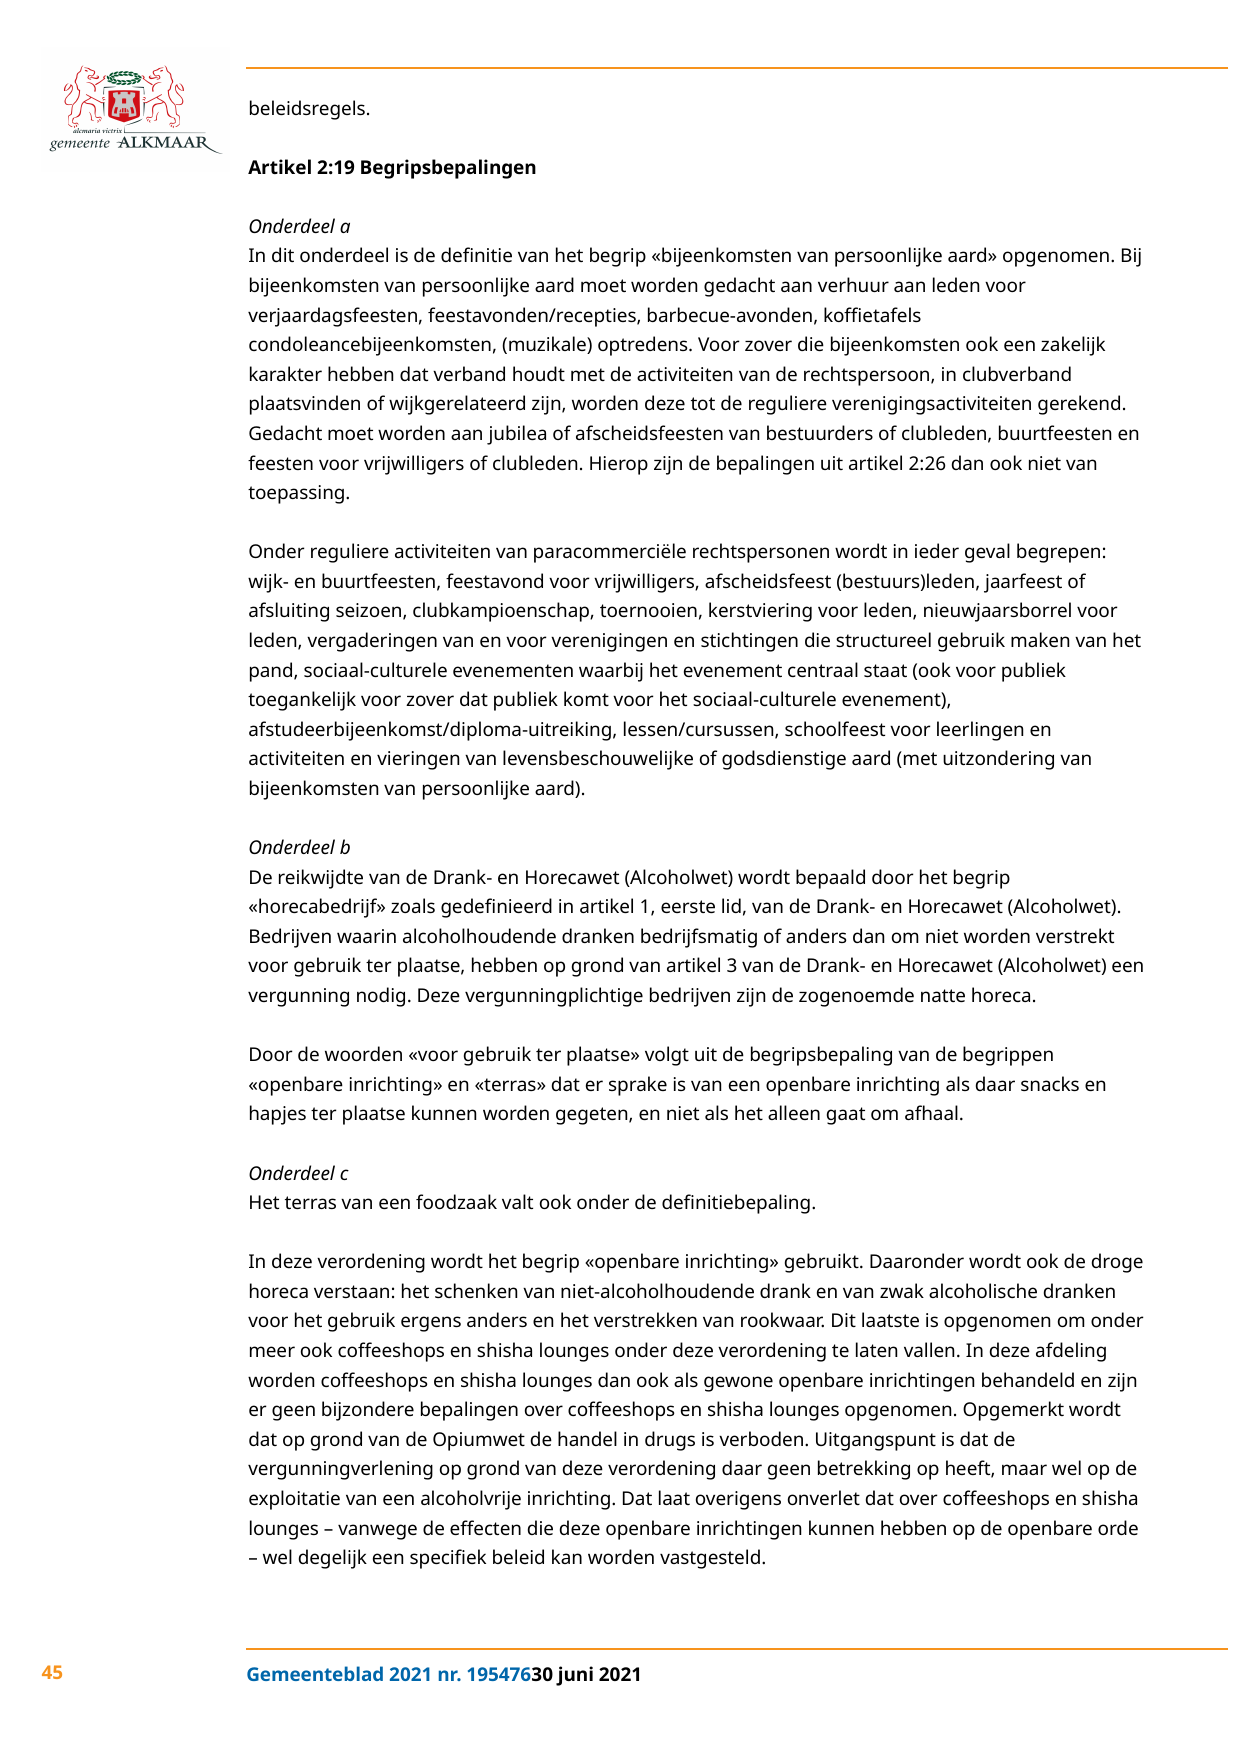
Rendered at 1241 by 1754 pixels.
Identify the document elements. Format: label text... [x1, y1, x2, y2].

text Onderdeel a [248, 213, 1152, 239]
text In dit onderdeel is de definitie van het begrip «bijeenkomsten van persoonlijke aard» opgenomen. Bij bijeenkomsten van persoonlijke aard moet worden gedacht aan verhuur aan leden voor verjaardagsfeesten, feestavonden/recepties, barbecue-avonden, koffietafels condoleancebijeenkomsten, (muzikale) optredens. Voor zover die bijeenkomsten ook een zakelijk karakter hebben dat verband houdt met de activiteiten van de rechtspersoon, in clubverband plaatsvinden of wijkgerelateerd zijn, worden deze tot de reguliere verenigingsactiviteiten gerekend. Gedacht moet worden aan jubilea of afscheidsfeesten van bestuurders of clubleden, buurtfeesten en feesten voor vrijwilligers of clubleden. Hierop zijn de bepalingen uit artikel 2:26 dan ook niet van toepassing. [248, 243, 1152, 505]
text Artikel 2:19 Begripsbepalingen [248, 154, 1152, 180]
text De reikwijdte van de Drank- en Horecawet (Alcoholwet) wordt bepaald door het begrip «horecabedrijf» zoals gedefinieerd in artikel 1, eerste lid, van de Drank- en Horecawet (Alcoholwet). Bedrijven waarin alcoholhoudende dranken bedrijfsmatig of anders dan om niet worden verstrekt voor gebruik ter plaatse, hebben op grond van artikel 3 van de Drank- en Horecawet (Alcoholwet) een vergunning nodig. Deze vergunningplichtige bedrijven zijn de zogenoemde natte horeca. [248, 864, 1152, 1008]
text Onderdeel b [248, 834, 1152, 860]
text beleidsregels. [248, 95, 1152, 121]
text Het terras van een foodzaak valt ook onder de definitiebepaling. [248, 1189, 1152, 1215]
text Onder reguliere activiteiten van paracommerciële rechtspersonen wordt in ieder geval begrepen: wijk- en buurtfeesten, feestavond voor vrijwilligers, afscheidsfeest (bestuurs)leden, jaarfeest of afsluiting seizoen, clubkampioenschap, toernooien, kerstviering voor leden, nieuwjaarsborrel voor leden, vergaderingen van en voor verenigingen en stichtingen die structureel gebruik maken van het pand, sociaal-culturele evenementen waarbij het evenement centraal staat (ook voor publiek toegankelijk voor zover dat publiek komt voor het sociaal-culturele evenement), afstudeerbijeenkomst/diploma-uitreiking, lessen/cursussen, schoolfeest voor leerlingen en activiteiten en vieringen van levensbeschouwelijke of godsdienstige aard (met uitzondering van bijeenkomsten van persoonlijke aard). [248, 538, 1152, 801]
text Onderdeel c [248, 1160, 1152, 1186]
picture [41, 47, 231, 172]
text Door de woorden «voor gebruik ter plaatse» volgt uit de begripsbepaling van de begrippen «openbare inrichting» en «terras» dat er sprake is van een openbare inrichting als daar snacks en hapjes ter plaatse kunnen worden gegeten, en niet als het alleen gaat om afhaal. [248, 1041, 1152, 1126]
text In deze verordening wordt het begrip «openbare inrichting» gebruikt. Daaronder wordt ook de droge horeca verstaan: het schenken van niet-alcoholhoudende drank en van zwak alcoholische dranken voor het gebruik ergens anders en het verstrekken van rookwaar. Dit laatste is opgenomen om onder meer ook coffeeshops en shisha lounges onder deze verordening te laten vallen. In deze afdeling worden coffeeshops en shisha lounges dan ook als gewone openbare inrichtingen behandeld en zijn er geen bijzondere bepalingen over coffeeshops en shisha lounges opgenomen. Opgemerkt wordt dat op grond van de Opiumwet de handel in drugs is verboden. Uitgangspunt is dat de vergunningverlening op grond van deze verordening daar geen betrekking op heeft, maar wel op de exploitatie van een alcoholvrije inrichting. Dat laat overigens onverlet dat over coffeeshops en shisha lounges – vanwege de effecten die deze openbare inrichtingen kunnen hebben op de openbare orde – wel degelijk een specifiek beleid kan worden vastgesteld. [248, 1248, 1152, 1570]
